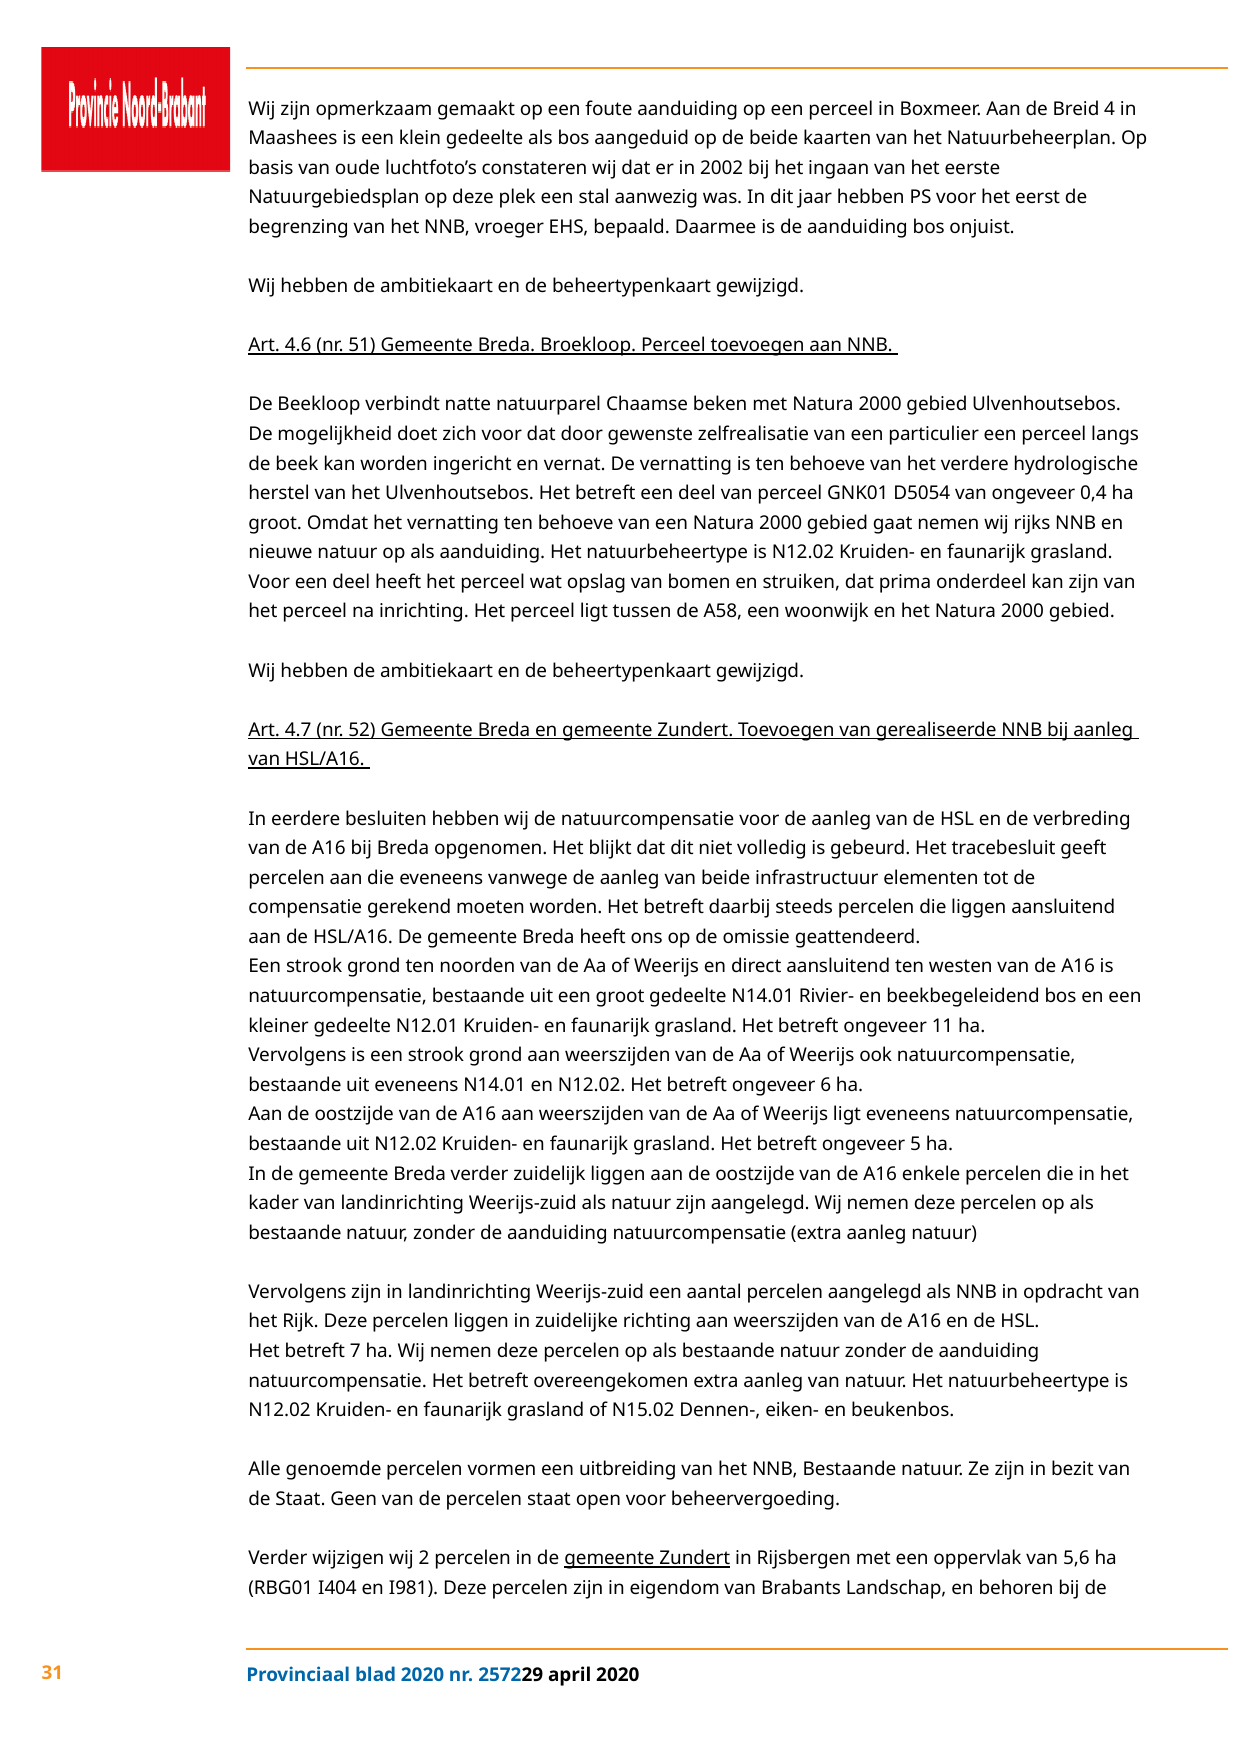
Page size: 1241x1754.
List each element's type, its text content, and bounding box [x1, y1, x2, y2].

text In eerdere besluiten hebben wij de natuurcompensatie voor de aanleg van de HSL en de verbreding van de A16 bij Breda opgenomen. Het blijkt dat dit niet volledig is gebeurd. Het tracebesluit geeft percelen aan die eveneens vanwege de aanleg van beide infrastructuur elementen tot de compensatie gerekend moeten worden. Het betreft daarbij steeds percelen die liggen aansluitend aan de HSL/A16. De gemeente Breda heeft ons op de omissie geattendeerd. [248, 805, 1152, 949]
text Alle genoemde percelen vormen een uitbreiding van het NNB, Bestaande natuur. Ze zijn in bezit van de Staat. Geen van de percelen staat open voor beheervergoeding. [248, 1456, 1152, 1511]
text Vervolgens is een strook grond aan weerszijden van de Aa of Weerijs ook natuurcompensatie, bestaande uit eveneens N14.01 en N12.02. Het betreft ongeveer 6 ha. [248, 1041, 1152, 1097]
text Wij hebben de ambitiekaart en de beheertypenkaart gewijzigd. [248, 272, 1152, 298]
text De mogelijkheid doet zich voor dat door gewenste zelfrealisatie van een particulier een perceel langs de beek kan worden ingericht en vernat. De vernatting is ten behoeve van het verdere hydrologische herstel van het Ulvenhoutsebos. Het betreft een deel van perceel GNK01 D5054 van ongeveer 0,4 ha groot. Omdat het vernatting ten behoeve van een Natura 2000 gebied gaat nemen wij rijks NNB en nieuwe natuur op als aanduiding. Het natuurbeheertype is N12.02 Kruiden- en faunarijk grasland. Voor een deel heeft het perceel wat opslag van bomen en struiken, dat prima onderdeel kan zijn van het perceel na inrichting. Het perceel ligt tussen de A58, een woonwijk en het Natura 2000 gebied. [248, 420, 1152, 623]
text Verder wijzigen wij 2 percelen in de gemeente Zundert in Rijsbergen met een oppervlak van 5,6 ha (RBG01 I404 en I981). Deze percelen zijn in eigendom van Brabants Landschap, en behoren bij de [248, 1544, 1152, 1600]
text Het betreft 7 ha. Wij nemen deze percelen op als bestaande natuur zonder de aanduiding natuurcompensatie. Het betreft overeengekomen extra aanleg van natuur. Het natuurbeheertype is N12.02 Kruiden- en faunarijk grasland of N15.02 Dennen-, eiken- en beukenbos. [248, 1337, 1152, 1422]
picture [41, 47, 231, 172]
text Aan de oostzijde van de A16 aan weerszijden van de Aa of Weerijs ligt eveneens natuurcompensatie, bestaande uit N12.02 Kruiden- en faunarijk grasland. Het betreft ongeveer 5 ha. [248, 1101, 1152, 1156]
text Wij hebben de ambitiekaart en de beheertypenkaart gewijzigd. [248, 657, 1152, 683]
text Vervolgens zijn in landinrichting Weerijs-zuid een aantal percelen aangelegd als NNB in opdracht van het Rijk. Deze percelen liggen in zuidelijke richting aan weerszijden van de A16 en de HSL. [248, 1278, 1152, 1333]
text In de gemeente Breda verder zuidelijk liggen aan de oostzijde van de A16 enkele percelen die in het kader van landinrichting Weerijs-zuid als natuur zijn aangelegd. Wij nemen deze percelen op als bestaande natuur, zonder de aanduiding natuurcompensatie (extra aanleg natuur) [248, 1160, 1152, 1245]
text De Beekloop verbindt natte natuurparel Chaamse beken met Natura 2000 gebied Ulvenhoutsebos. [248, 391, 1152, 416]
text Een strook grond ten noorden van de Aa of Weerijs en direct aansluitend ten westen van de A16 is natuurcompensatie, bestaande uit een groot gedeelte N14.01 Rivier- en beekbegeleidend bos en een kleiner gedeelte N12.01 Kruiden- en faunarijk grasland. Het betreft ongeveer 11 ha. [248, 953, 1152, 1038]
text Wij zijn opmerkzaam gemaakt op een foute aanduiding op een perceel in Boxmeer. Aan de Breid 4 in Maashees is een klein gedeelte als bos aangeduid op de beide kaarten van het Natuurbeheerplan. Op basis van oude luchtfoto’s constateren wij dat er in 2002 bij het ingaan van het eerste Natuurgebiedsplan op deze plek een stal aanwezig was. In dit jaar hebben PS voor het eerst de begrenzing van het NNB, vroeger EHS, bepaald. Daarmee is de aanduiding bos onjuist. [248, 95, 1152, 239]
text Art. 4.6 (nr. 51) Gemeente Breda. Broekloop. Perceel toevoegen aan NNB. [248, 331, 1152, 357]
text Art. 4.7 (nr. 52) Gemeente Breda en gemeente Zundert. Toevoegen van gerealiseerde NNB bij aanleg van HSL/A16. [248, 716, 1152, 771]
